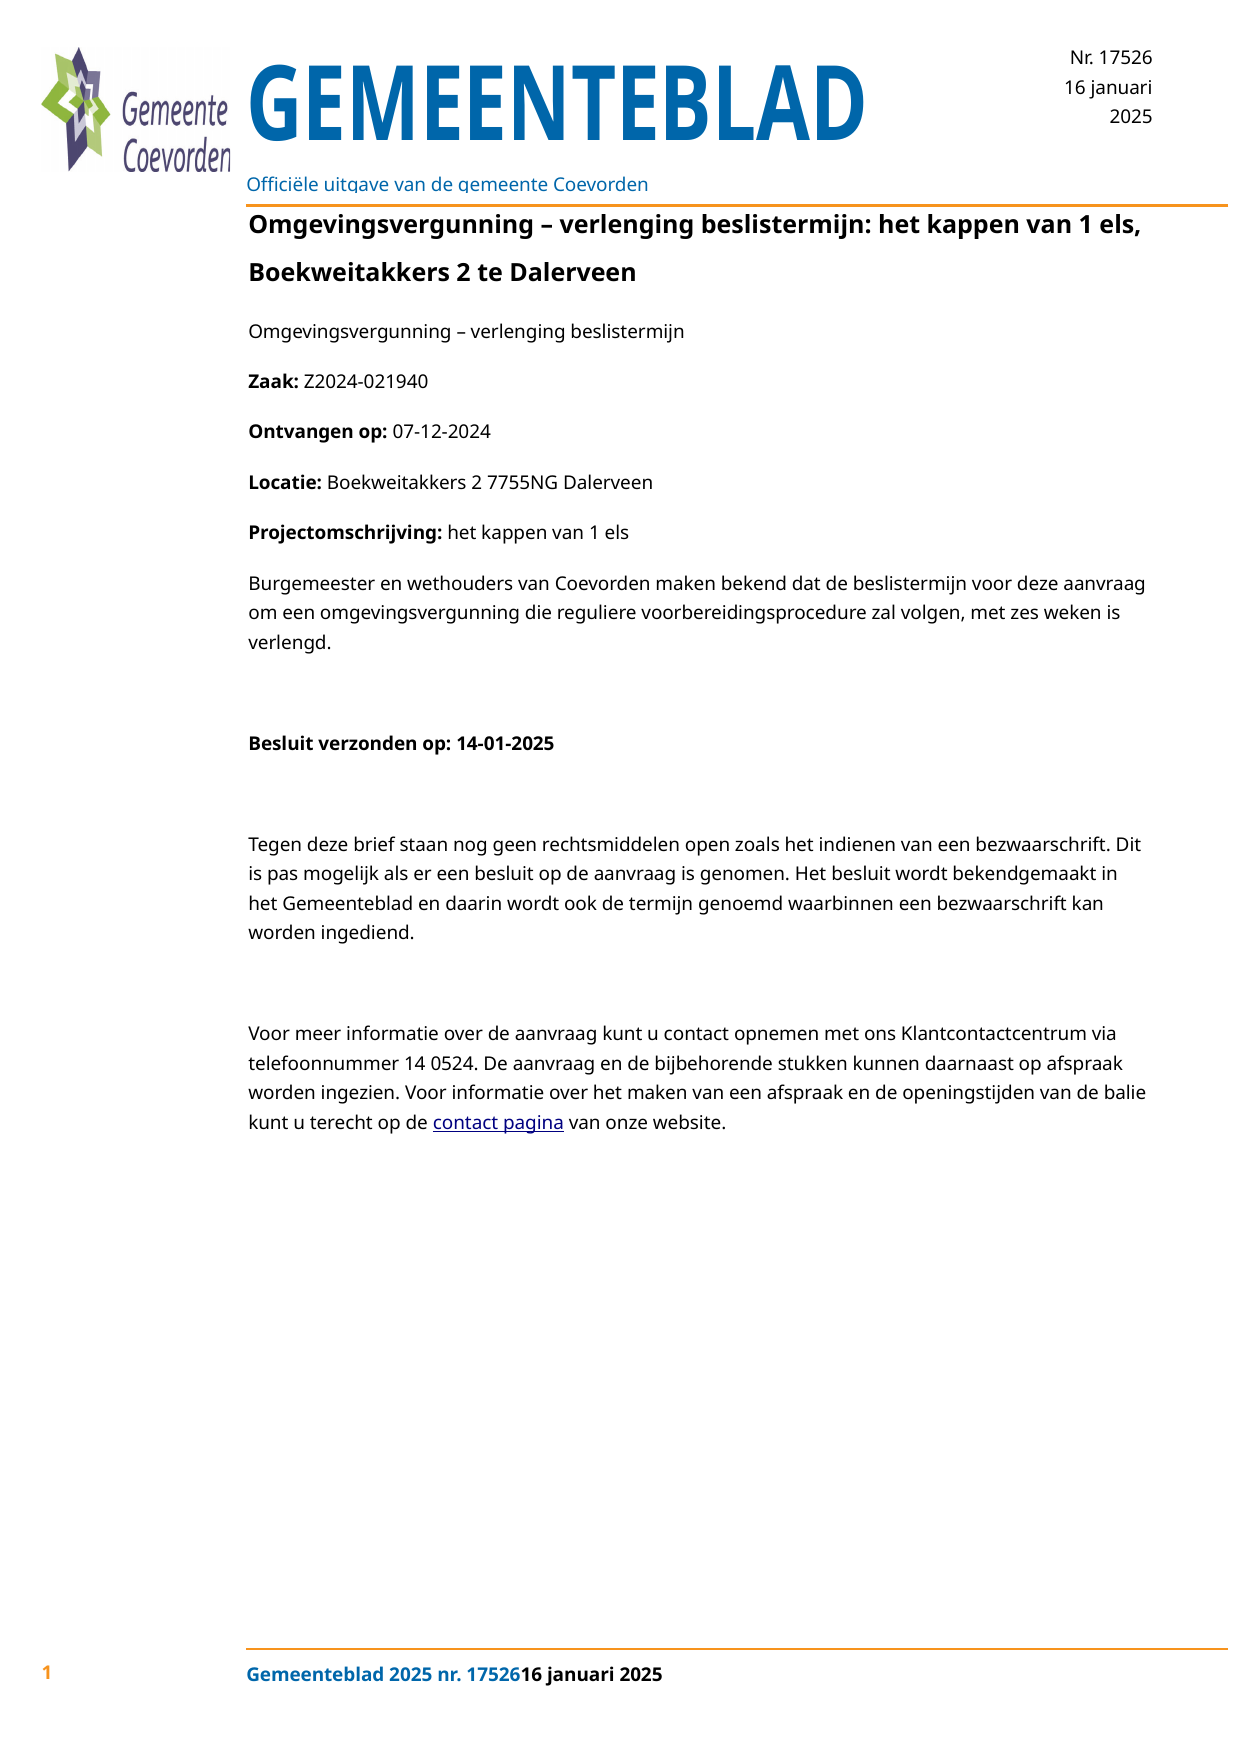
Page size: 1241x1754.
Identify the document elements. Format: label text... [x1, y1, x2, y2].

text Zaak: Z2024-021940 [248, 368, 1152, 394]
text Omgevingsvergunning – verlenging beslistermijn [248, 318, 1152, 344]
picture [41, 47, 231, 172]
text Besluit verzonden op: 14-01-2025 [248, 730, 1152, 756]
text Omgevingsvergunning – verlenging beslistermijn: het kappen van 1 els, Boekweitakkers 2 te Dalerveen [248, 207, 1152, 288]
text Projectomschrijving: het kappen van 1 els [248, 519, 1152, 545]
text Burgemeester en wethouders van Coevorden maken bekend dat de beslistermijn voor deze aanvraag om een omgevingsvergunning die reguliere voorbereidingsprocedure zal volgen, met zes weken is verlengd. [248, 570, 1152, 655]
text Voor meer informatie over de aanvraag kunt u contact opnemen met ons Klantcontactcentrum via telefoonnummer 14 0524. De aanvraag en de bijbehorende stukken kunnen daarnaast op afspraak worden ingezien. Voor informatie over het maken van een afspraak en de openingstijden van de balie kunt u terecht op de contact pagina van onze website. [248, 1020, 1152, 1135]
text Ontvangen op: 07-12-2024 [248, 419, 1152, 444]
text Locatie: Boekweitakkers 2 7755NG Dalerveen [248, 469, 1152, 495]
text Tegen deze brief staan nog geen rechtsmiddelen open zoals het indienen van een bezwaarschrift. Dit is pas mogelijk als er een besluit op de aanvraag is genomen. Het besluit wordt bekendgemaakt in het Gemeenteblad en daarin wordt ook de termijn genoemd waarbinnen een bezwaarschrift kan worden ingediend. [248, 831, 1152, 945]
